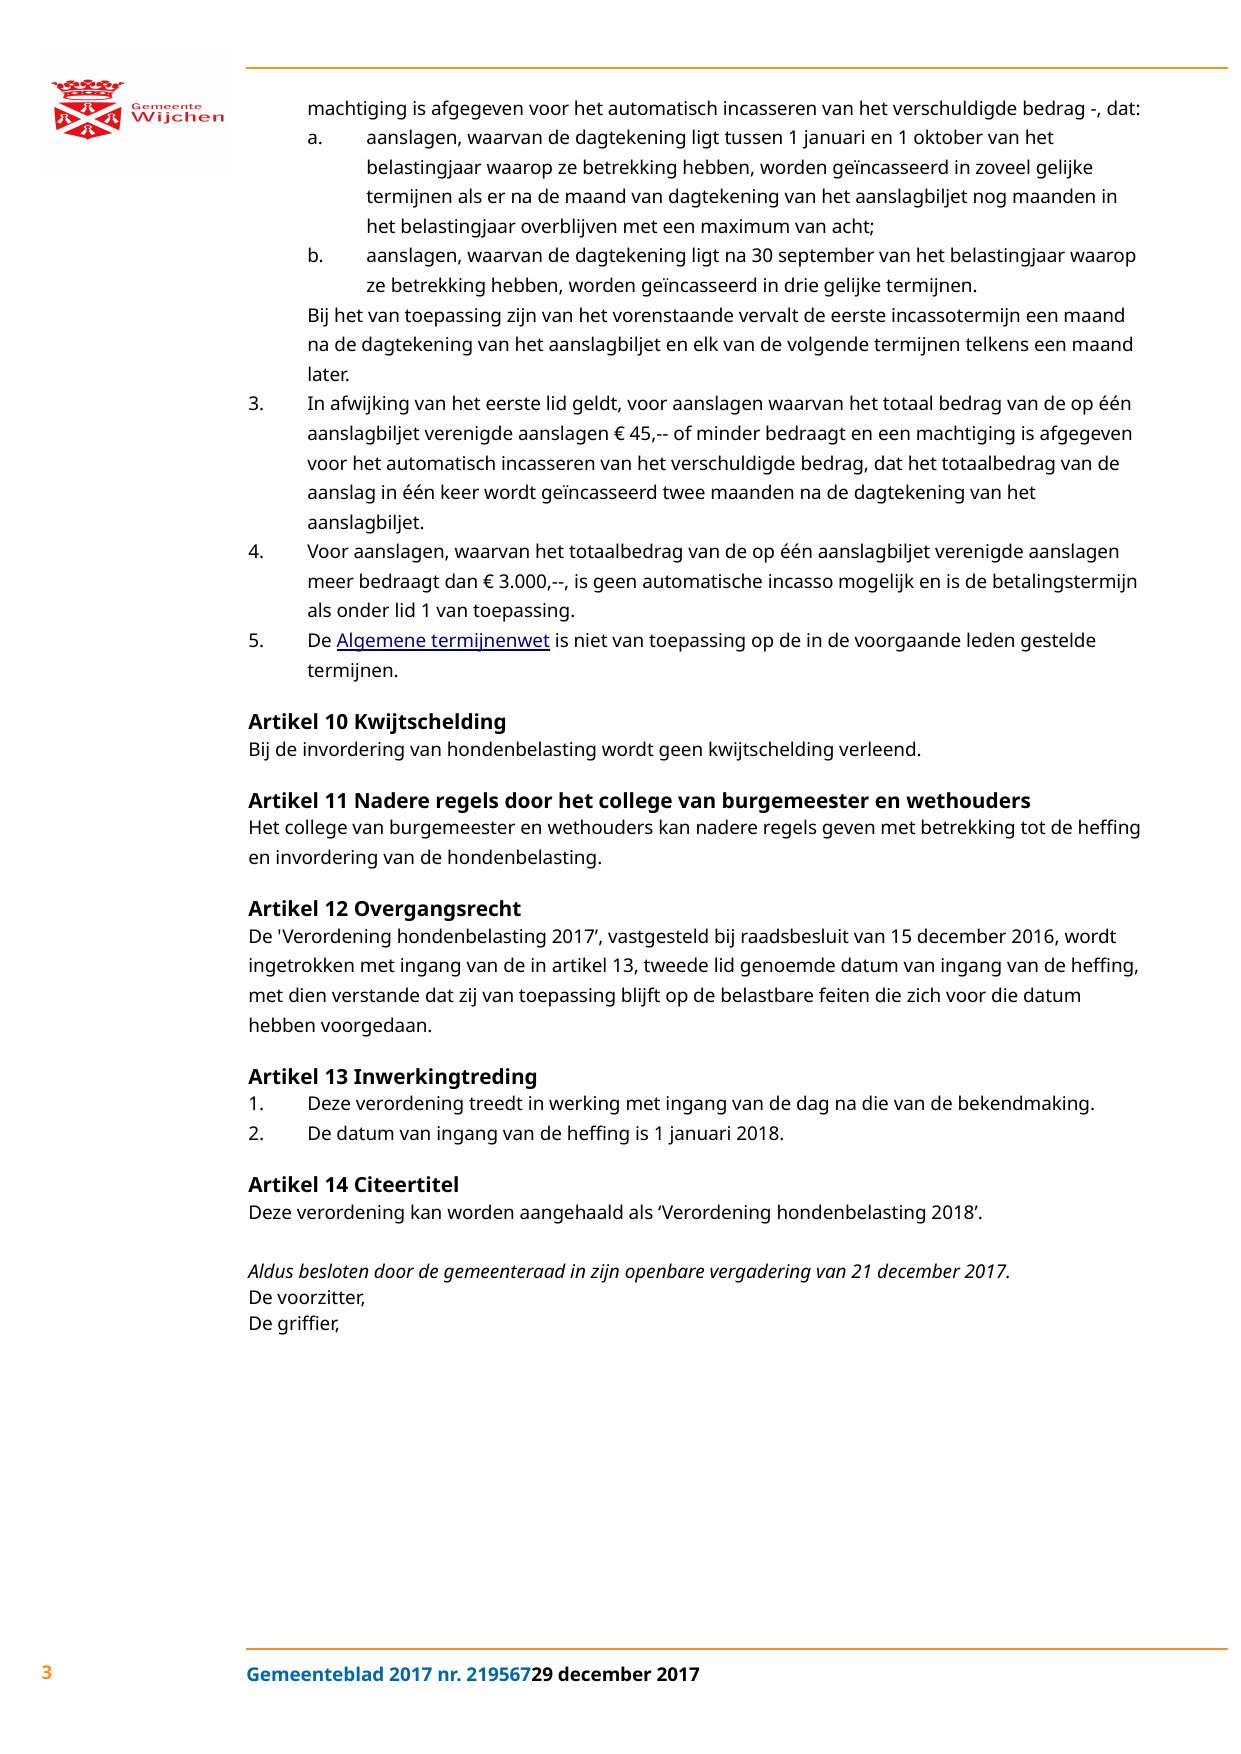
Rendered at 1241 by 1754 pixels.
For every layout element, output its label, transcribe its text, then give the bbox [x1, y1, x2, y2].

text Artikel 10 Kwijtschelding [248, 707, 1152, 736]
text Artikel 12 Overgangsrecht [248, 894, 1152, 923]
text Het college van burgemeester en wethouders kan nadere regels geven met betrekking tot de heffing en invordering van de hondenbelasting. [248, 814, 1152, 870]
picture [41, 47, 231, 172]
text De 'Verordening hondenbelasting 2017’, vastgesteld bij raadsbesluit van 15 december 2016, wordt ingetrokken met ingang van de in artikel 13, tweede lid genoemde datum van ingang van de heffing, met dien verstande dat zij van toepassing blijft op de belastbare feiten die zich voor die datum hebben voorgedaan. [248, 923, 1152, 1037]
list aanslagen, waarvan de dagtekening ligt tussen 1 januari en 1 oktober van het belastingjaar waarop ze betrekking hebben, worden geïncasseerd in zoveel gelijke termijnen als er na de maand van dagtekening van het aanslagbiljet nog maanden in het belastingjaar overblijven met een maximum van acht; [307, 124, 1152, 239]
text Artikel 14 Citeertitel [248, 1171, 1152, 1199]
text Artikel 11 Nadere regels door het college van burgemeester en wethouders [248, 786, 1152, 814]
text De voorzitter, [248, 1284, 1152, 1310]
list Voor aanslagen, waarvan het totaalbedrag van de op één aanslagbiljet verenigde aanslagen meer bedraagt dan € 3.000,--, is geen automatische incasso mogelijk en is de betalingstermijn als onder lid 1 van toepassing. [248, 538, 1152, 623]
list De datum van ingang van de heffing is 1 januari 2018. [248, 1120, 1152, 1146]
text Deze verordening kan worden aangehaald als ‘Verordening hondenbelasting 2018’. [248, 1199, 1152, 1225]
list Bij het van toepassing zijn van het vorenstaande vervalt de eerste incassotermijn een maand na de dagtekening van het aanslagbiljet en elk van de volgende termijnen telkens een maand later. [248, 302, 1152, 387]
list Deze verordening treedt in werking met ingang van de dag na die van de bekendmaking. [248, 1091, 1152, 1116]
text Artikel 13 Inwerkingtreding [248, 1062, 1152, 1091]
list aanslagen, waarvan de dagtekening ligt na 30 september van het belastingjaar waarop ze betrekking hebben, worden geïncasseerd in drie gelijke termijnen. [307, 243, 1152, 298]
list machtiging is afgegeven voor het automatisch incasseren van het verschuldigde bedrag -, dat: [248, 95, 1152, 121]
text Aldus besloten door de gemeenteraad in zijn openbare vergadering van 21 december 2017. [248, 1258, 1152, 1284]
text Bij de invordering van hondenbelasting wordt geen kwijtschelding verleend. [248, 736, 1152, 761]
list De Algemene termijnenwet is niet van toepassing op de in de voorgaande leden gestelde termijnen. [248, 627, 1152, 683]
text De griffier, [248, 1310, 1152, 1335]
list In afwijking van het eerste lid geldt, voor aanslagen waarvan het totaal bedrag van de op één aanslagbiljet verenigde aanslagen € 45,-- of minder bedraagt en een machtiging is afgegeven voor het automatisch incasseren van het verschuldigde bedrag, dat het totaalbedrag van de aanslag in één keer wordt geïncasseerd twee maanden na de dagtekening van het aanslagbiljet. [248, 391, 1152, 535]
